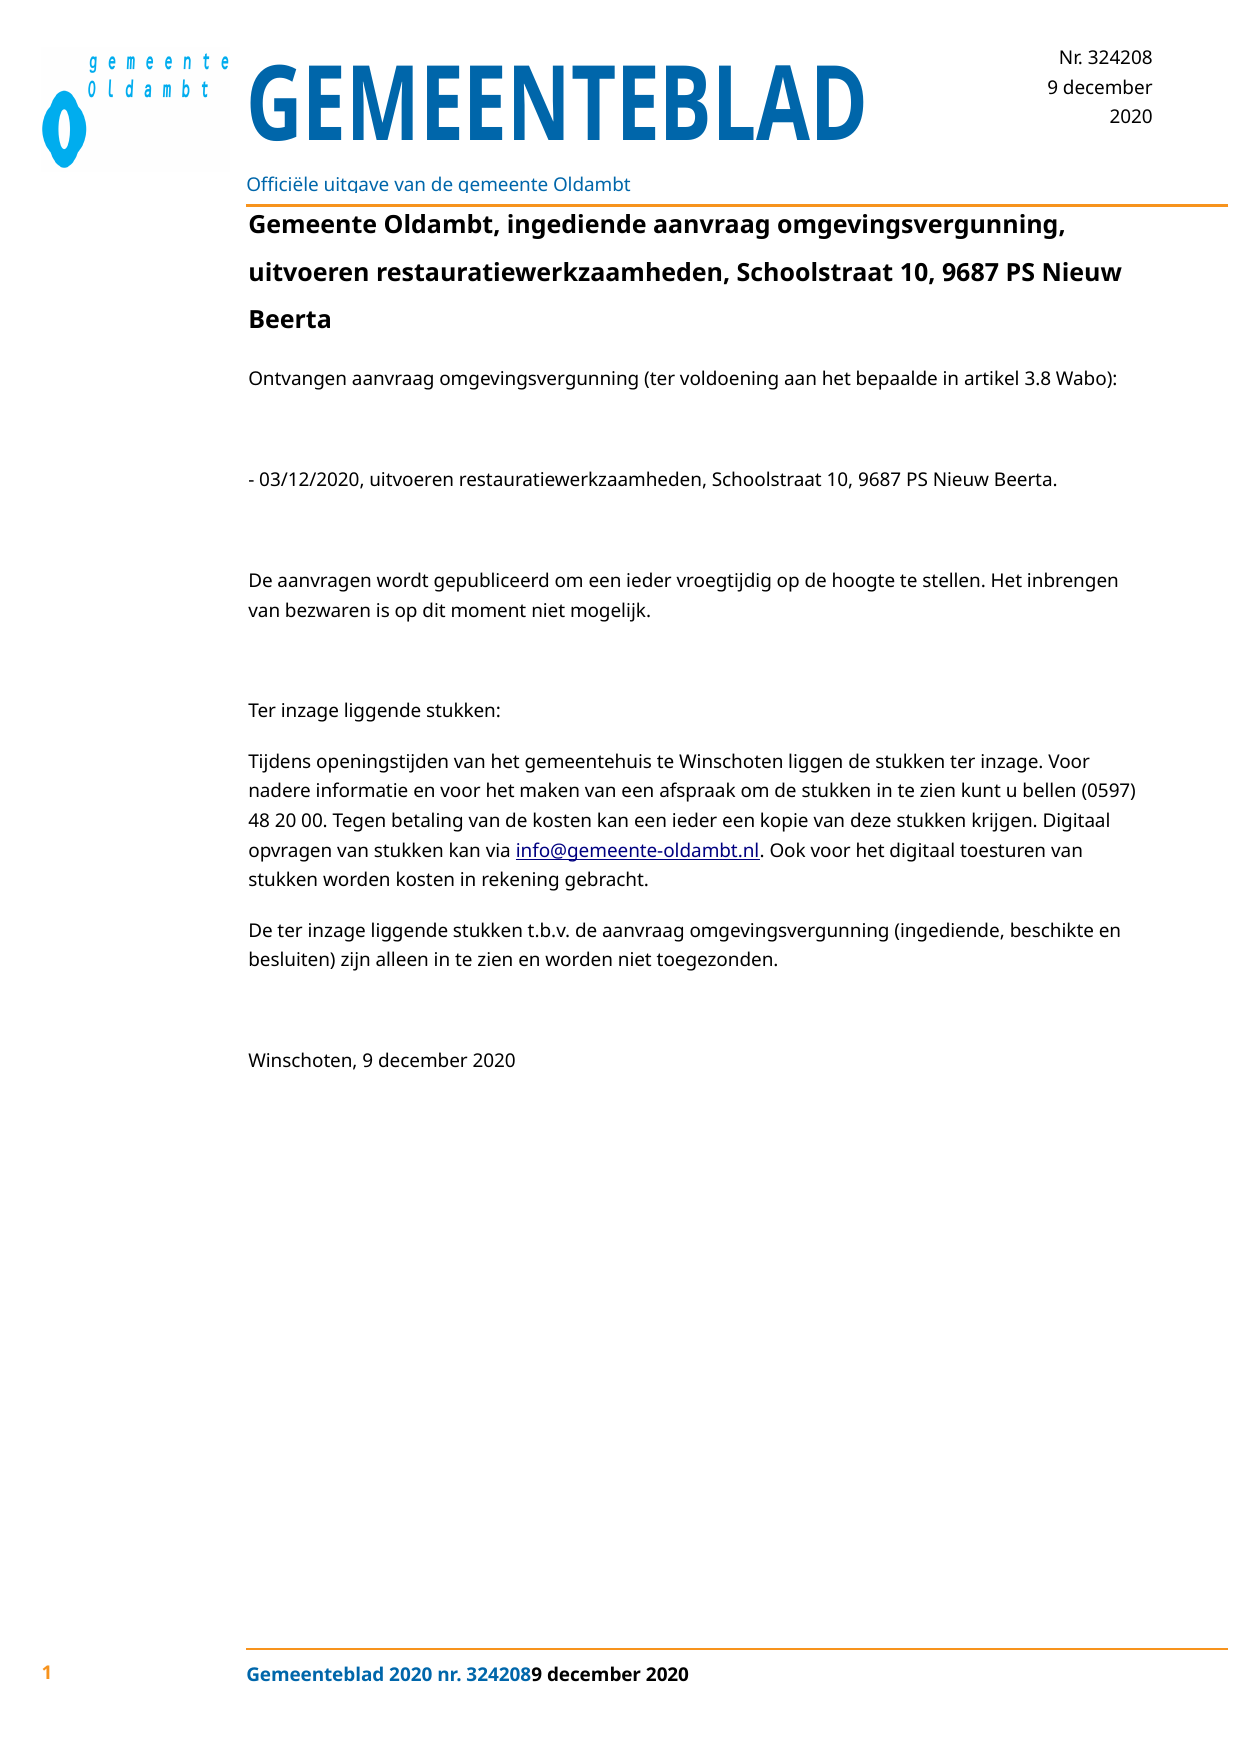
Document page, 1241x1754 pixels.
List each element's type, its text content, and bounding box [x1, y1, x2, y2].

text Ontvangen aanvraag omgevingsvergunning (ter voldoening aan het bepaalde in artikel 3.8 Wabo): [248, 366, 1152, 391]
text Ter inzage liggende stukken: [248, 698, 1152, 723]
picture [41, 47, 231, 172]
text Tijdens openingstijden van het gemeentehuis te Winschoten liggen de stukken ter inzage. Voor nadere informatie en voor het maken van een afspraak om de stukken in te zien kunt u bellen (0597) 48 20 00. Tegen betaling van de kosten kan een ieder een kopie van deze stukken krijgen. Digitaal opvragen van stukken kan via info@gemeente-oldambt.nl. Ook voor het digitaal toesturen van stukken worden kosten in rekening gebracht. [248, 748, 1152, 892]
text - 03/12/2020, uitvoeren restauratiewerkzaamheden, Schoolstraat 10, 9687 PS Nieuw Beerta. [248, 466, 1152, 492]
text Winschoten, 9 december 2020 [248, 1047, 1152, 1073]
text Gemeente Oldambt, ingediende aanvraag omgevingsvergunning, uitvoeren restauratiewerkzaamheden, Schoolstraat 10, 9687 PS Nieuw Beerta [248, 207, 1152, 336]
text De ter inzage liggende stukken t.b.v. de aanvraag omgevingsvergunning (ingediende, beschikte en besluiten) zijn alleen in te zien en worden niet toegezonden. [248, 917, 1152, 972]
text De aanvragen wordt gepubliceerd om een ieder vroegtijdig op de hoogte te stellen. Het inbrengen van bezwaren is op dit moment niet mogelijk. [248, 567, 1152, 622]
